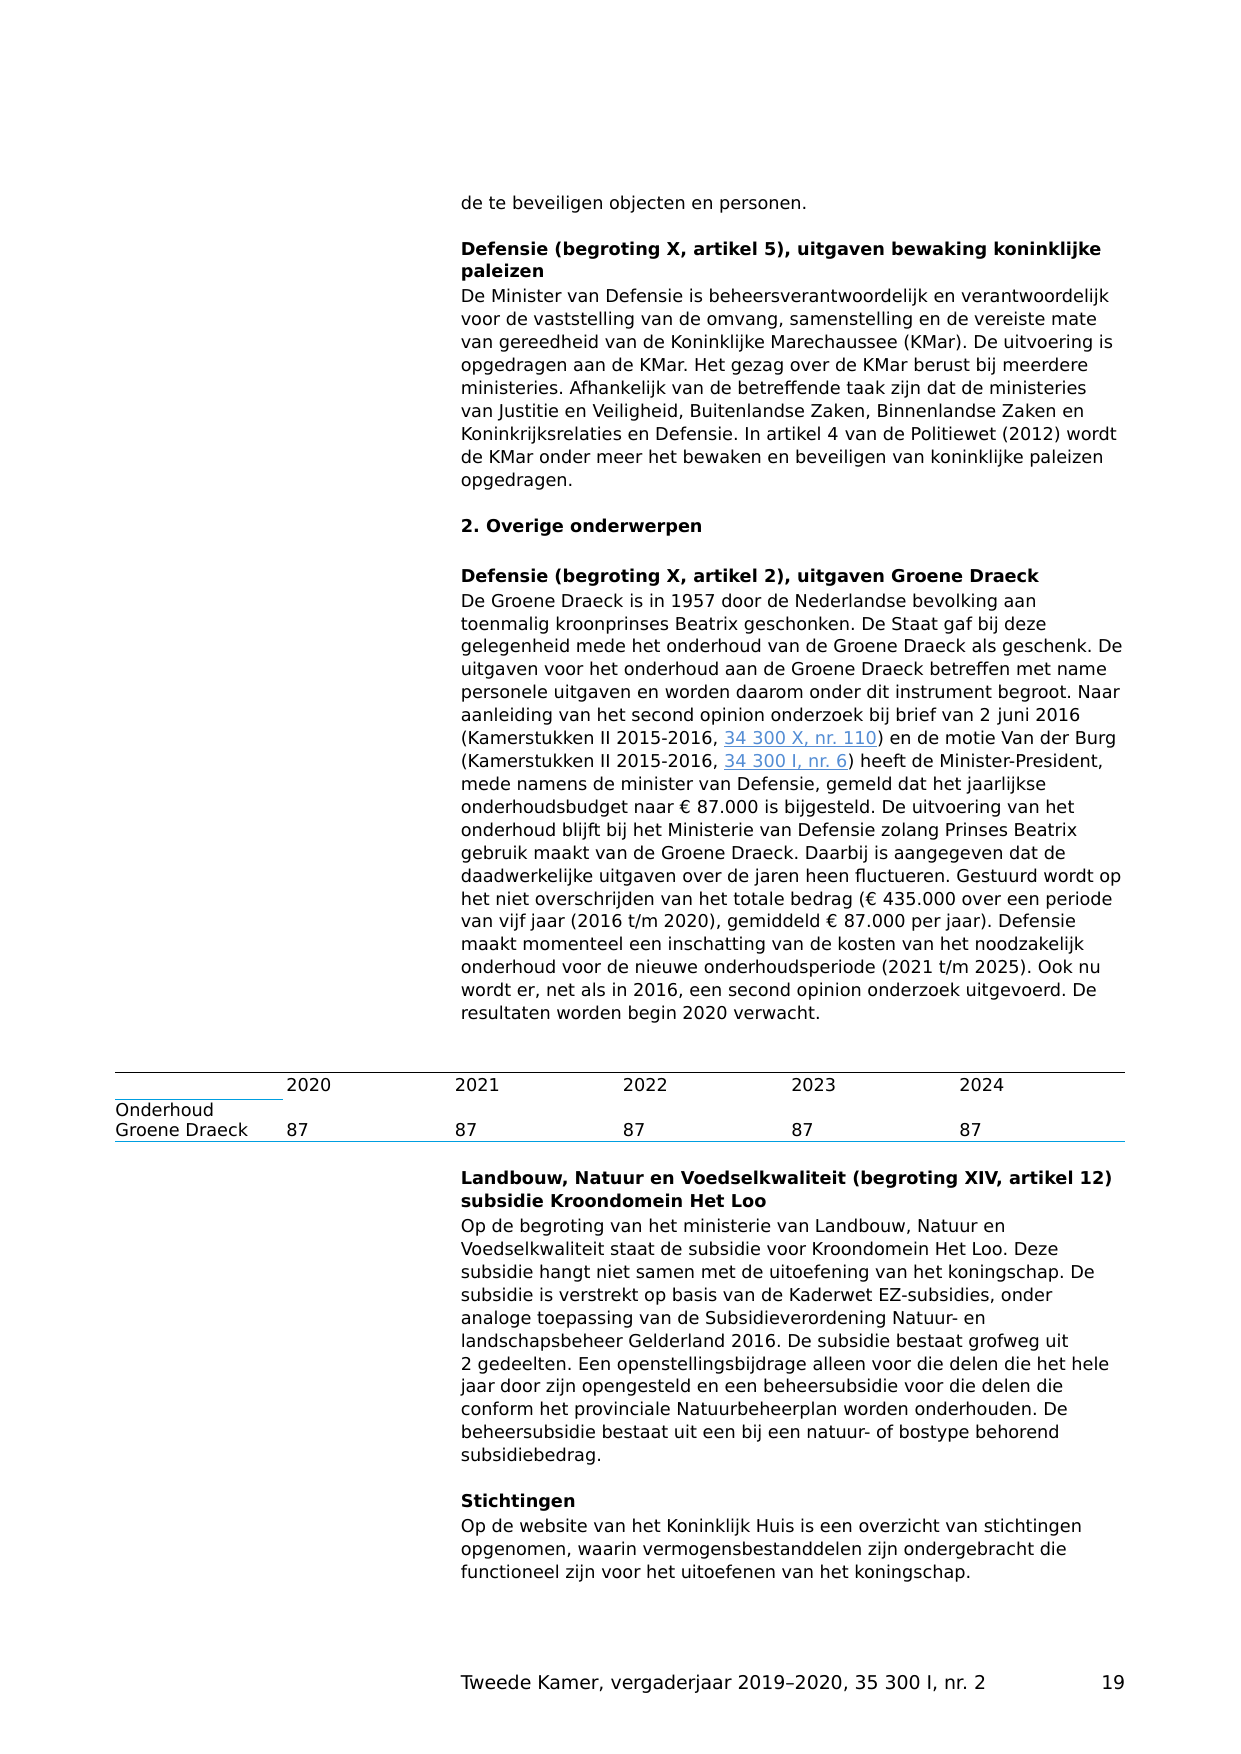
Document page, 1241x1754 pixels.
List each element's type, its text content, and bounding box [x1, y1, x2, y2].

table_cell 2023 [788, 1073, 956, 1099]
text Op de website van het Koninklijk Huis is een overzicht van stichtingen opgenomen, waarin vermogensbestanddelen zijn ondergebracht die functioneel zijn voor het uitoefenen van het koningschap. [461, 1514, 1125, 1583]
text Op de begroting van het ministerie van Landbouw, Natuur en Voedselkwaliteit staat de subsidie voor Kroondomein Het Loo. Deze subsidie hangt niet samen met de uitoefening van het koningschap. De subsidie is verstrekt op basis van de Kaderwet EZ-subsidies, onder analoge toepassing van de Subsidieverordening Natuur- en landschapsbeheer Gelderland 2016. De subsidie bestaat grofweg uit 2 gedeelten. Een openstellingsbijdrage alleen voor die delen die het hele jaar door zijn opengesteld en een beheersubsidie voor die delen die conform het provinciale Natuurbeheerplan worden onderhouden. De beheersubsidie bestaat uit een bij een natuur- of bostype behorend subsidiebedrag. [461, 1214, 1125, 1466]
table_cell 2024 [956, 1073, 1125, 1099]
text 2. Overige onderwerpen [461, 514, 1125, 537]
text Landbouw, Natuur en Voedselkwaliteit (begroting XIV, artikel 12) subsidie Kroondomein Het Loo [461, 1166, 1125, 1212]
text Defensie (begroting X, artikel 2), uitgaven Groene Draeck [461, 564, 1125, 587]
table_cell 87 [452, 1099, 620, 1141]
text de te beveiligen objecten en personen. [461, 191, 1125, 214]
table_cell [115, 1073, 283, 1099]
text Defensie (begroting X, artikel 5), uitgaven bewaking koninklijke paleizen [461, 237, 1125, 282]
table_header Defensie (begroting X, artikel 2 Taakuitvoering Zeestrijdkrachten) (bedragen x € 1.000) [115, 1047, 1125, 1072]
text De Groene Draeck is in 1957 door de Nederlandse bevolking aan toenmalig kroonprinses Beatrix geschonken. De Staat gaf bij deze gelegenheid mede het onderhoud van de Groene Draeck als geschenk. De uitgaven voor het onderhoud aan de Groene Draeck betreffen met name personele uitgaven en worden daarom onder dit instrument begroot. Naar aanleiding van het second opinion onderzoek bij brief van 2 juni 2016 (Kamerstukken II 2015-2016, 34 300 X, nr. 110) en de motie Van der Burg (Kamerstukken II 2015-2016, 34 300 I, nr. 6) heeft de Minister-President, mede namens de minister van Defensie, gemeld dat het jaarlijkse onderhoudsbudget naar € 87.000 is bijgesteld. De uitvoering van het onderhoud blijft bij het Ministerie van Defensie zolang Prinses Beatrix gebruik maakt van de Groene Draeck. Daarbij is aangegeven dat de daadwerkelijke uitgaven over de jaren heen fluctueren. Gestuurd wordt op het niet overschrijden van het totale bedrag (€ 435.000 over een periode van vijf jaar (2016 t/m 2020), gemiddeld € 87.000 per jaar). Defensie maakt momenteel een inschatting van de kosten van het noodzakelijk onderhoud voor de nieuwe onderhoudsperiode (2021 t/m 2025). Ook nu wordt er, net als in 2016, een second opinion onderzoek uitgevoerd. De resultaten worden begin 2020 verwacht. [461, 589, 1125, 1024]
table_cell 87 [283, 1099, 452, 1141]
table_cell 87 [788, 1099, 956, 1141]
table_cell 87 [620, 1099, 788, 1141]
table_cell 2021 [452, 1073, 620, 1099]
table_cell 2020 [283, 1073, 452, 1099]
table_cell 2022 [620, 1073, 788, 1099]
text Stichtingen [461, 1489, 1125, 1512]
table_cell 87 [956, 1099, 1125, 1141]
text De Minister van Defensie is beheersverantwoordelijk en verantwoordelijk voor de vaststelling van de omvang, samenstelling en de vereiste mate van gereedheid van de Koninklijke Marechaussee (KMar). De uitvoering is opgedragen aan de KMar. Het gezag over de KMar berust bij meerdere ministeries. Afhankelijk van de betreffende taak zijn dat de ministeries van Justitie en Veiligheid, Buitenlandse Zaken, Binnenlandse Zaken en Koninkrijksrelaties en Defensie. In artikel 4 van de Politiewet (2012) wordt de KMar onder meer het bewaken en beveiligen van koninklijke paleizen opgedragen. [461, 284, 1125, 491]
table_cell Onderhoud Groene Draeck [115, 1100, 283, 1141]
